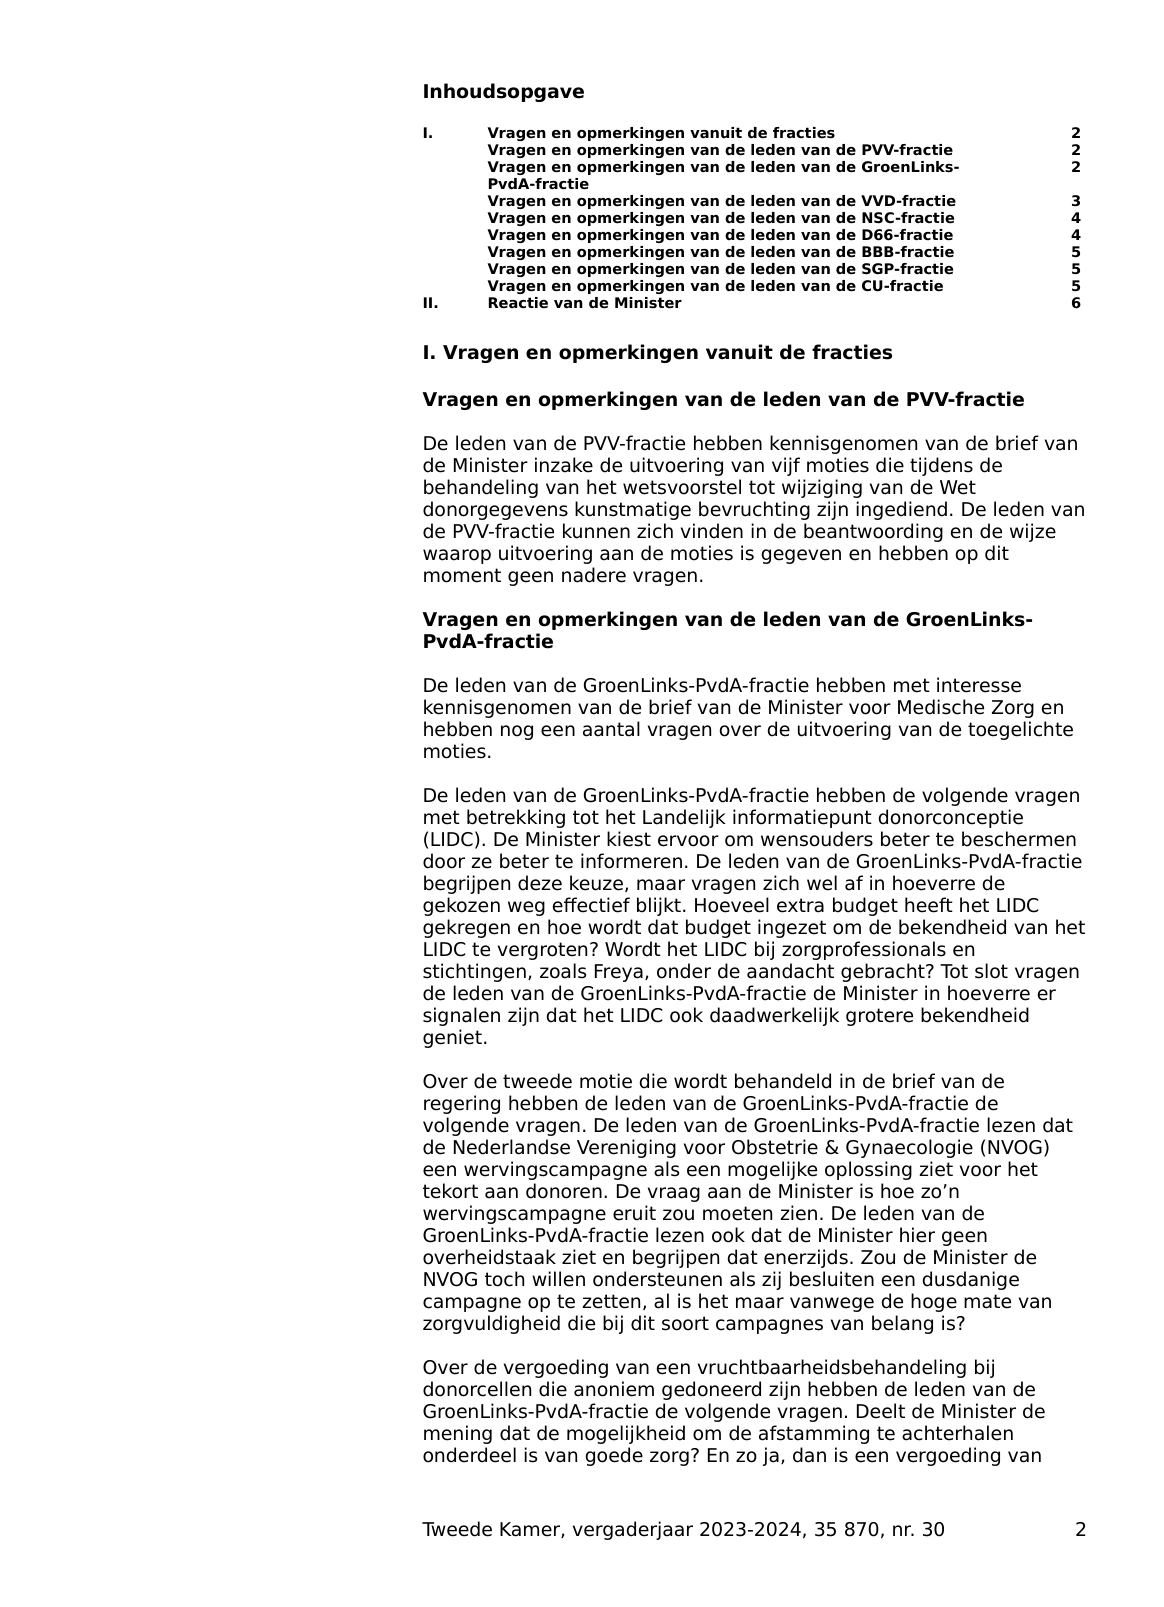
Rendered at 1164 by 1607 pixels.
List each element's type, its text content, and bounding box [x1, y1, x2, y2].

table_header I. [422, 125, 481, 142]
table_cell Vragen en opmerkingen van de leden van de GroenLinks-PvdA-fractie [481, 159, 1013, 193]
table_cell Vragen en opmerkingen van de leden van de VVD-fractie [481, 193, 1013, 210]
table_cell II. [422, 295, 481, 312]
table_cell [422, 210, 481, 227]
table_cell Vragen en opmerkingen van de leden van de CU-fractie [481, 278, 1013, 295]
table_cell Vragen en opmerkingen van de leden van de PVV-fractie [481, 142, 1013, 159]
table_cell 4 [1013, 210, 1087, 227]
table_cell 3 [1013, 193, 1087, 210]
table_cell [422, 261, 481, 278]
subtitle Vragen en opmerkingen van de leden van de PVV-fractie [422, 389, 1087, 411]
text Over de tweede motie die wordt behandeld in de brief van de regering hebben de leden van de GroenLinks-PvdA-fractie de volgende vragen. De leden van de GroenLinks-PvdA-fractie lezen dat de Nederlandse Vereniging voor Obstetrie & Gynaecologie (NVOG) een wervingscampagne als een mogelijke oplossing ziet voor het tekort aan donoren. De vraag aan de Minister is hoe zo’n wervingscampagne eruit zou moeten zien. De leden van de GroenLinks-PvdA-fractie lezen ook dat de Minister hier geen overheidstaak ziet en begrijpen dat enerzijds. Zou de Minister de NVOG toch willen ondersteunen als zij besluiten een dusdanige campagne op te zetten, al is het maar vanwege de hoge mate van zorgvuldigheid die bij dit soort campagnes van belang is? [422, 1071, 1087, 1335]
subtitle Inhoudsopgave [422, 81, 1087, 103]
table_cell 6 [1013, 295, 1087, 312]
table_header 2 [1013, 125, 1087, 142]
table_cell 5 [1013, 278, 1087, 295]
subtitle I. Vragen en opmerkingen vanuit de fracties [422, 342, 1087, 364]
text De leden van de GroenLinks-PvdA-fractie hebben met interesse kennisgenomen van de brief van de Minister voor Medische Zorg en hebben nog een aantal vragen over de uitvoering van de toegelichte moties. [422, 675, 1087, 763]
table_cell 5 [1013, 261, 1087, 278]
subtitle Vragen en opmerkingen van de leden van de GroenLinks-PvdA-fractie [422, 609, 1087, 653]
text De leden van de PVV-fractie hebben kennisgenomen van de brief van de Minister inzake de uitvoering van vijf moties die tijdens de behandeling van het wetsvoorstel tot wijziging van de Wet donorgegevens kunstmatige bevruchting zijn ingediend. De leden van de PVV-fractie kunnen zich vinden in de beantwoording en de wijze waarop uitvoering aan de moties is gegeven en hebben op dit moment geen nadere vragen. [422, 433, 1087, 587]
table_cell [422, 159, 481, 193]
table_cell [422, 142, 481, 159]
table_cell 2 [1013, 142, 1087, 159]
table_cell Vragen en opmerkingen van de leden van de NSC-fractie [481, 210, 1013, 227]
table_cell 4 [1013, 227, 1087, 244]
text De leden van de GroenLinks-PvdA-fractie hebben de volgende vragen met betrekking tot het Landelijk informatiepunt donorconceptie (LIDC). De Minister kiest ervoor om wensouders beter te beschermen door ze beter te informeren. De leden van de GroenLinks-PvdA-fractie begrijpen deze keuze, maar vragen zich wel af in hoeverre de gekozen weg effectief blijkt. Hoeveel extra budget heeft het LIDC gekregen en hoe wordt dat budget ingezet om de bekendheid van het LIDC te vergroten? Wordt het LIDC bij zorgprofessionals en stichtingen, zoals Freya, onder de aandacht gebracht? Tot slot vragen de leden van de GroenLinks-PvdA-fractie de Minister in hoeverre er signalen zijn dat het LIDC ook daadwerkelijk grotere bekendheid geniet. [422, 785, 1087, 1049]
table_cell Reactie van de Minister [481, 295, 1013, 312]
table_cell Vragen en opmerkingen van de leden van de BBB-fractie [481, 244, 1013, 261]
table_cell [422, 244, 481, 261]
text Over de vergoeding van een vruchtbaarheidsbehandeling bij donorcellen die anoniem gedoneerd zijn hebben de leden van de GroenLinks-PvdA-fractie de volgende vragen. Deelt de Minister de mening dat de mogelijkheid om de afstamming te achterhalen onderdeel is van goede zorg? En zo ja, dan is een vergoeding van [422, 1357, 1087, 1467]
table_cell [422, 278, 481, 295]
table_cell Vragen en opmerkingen van de leden van de D66-fractie [481, 227, 1013, 244]
table_cell [422, 193, 481, 210]
table_cell [422, 227, 481, 244]
table_header Vragen en opmerkingen vanuit de fracties [481, 125, 1013, 142]
table_cell Vragen en opmerkingen van de leden van de SGP-fractie [481, 261, 1013, 278]
table_cell 2 [1013, 159, 1087, 193]
table_cell 5 [1013, 244, 1087, 261]
